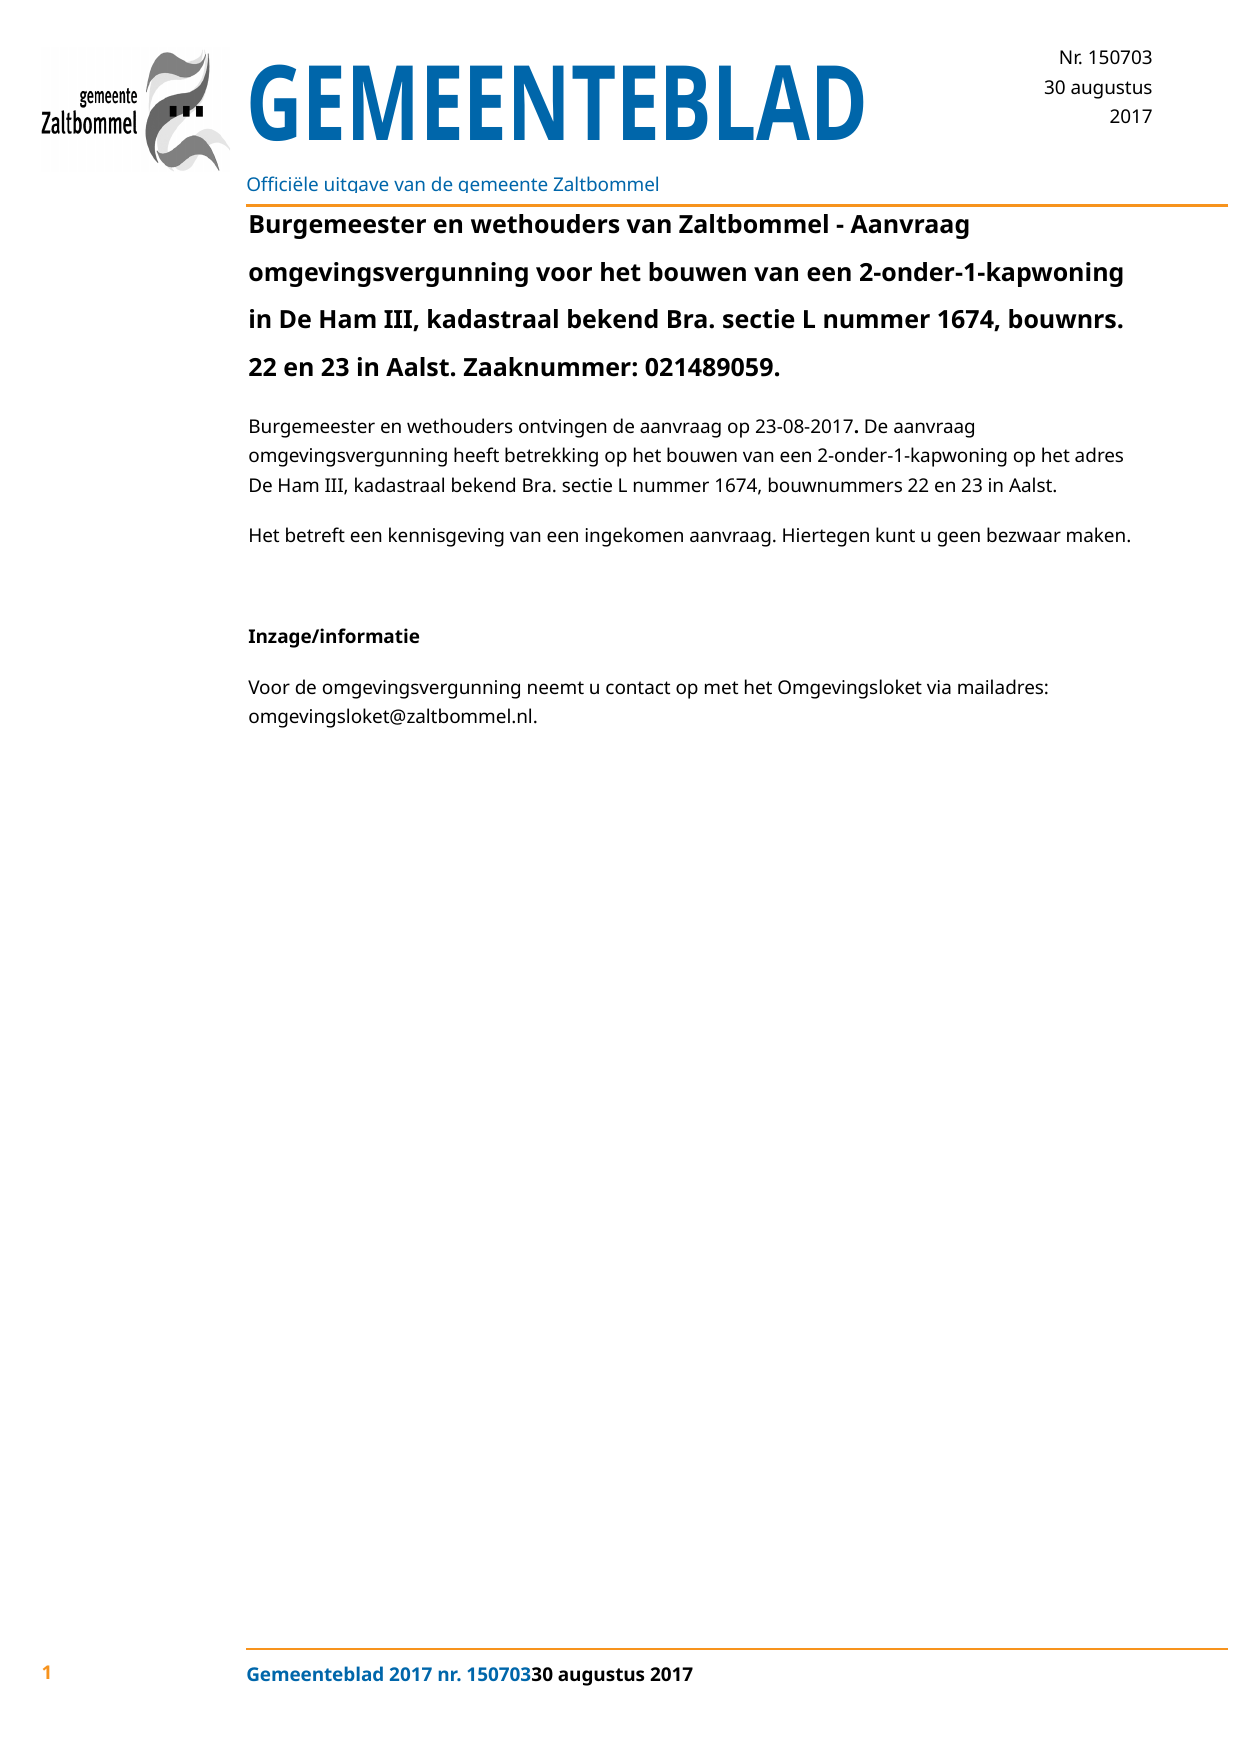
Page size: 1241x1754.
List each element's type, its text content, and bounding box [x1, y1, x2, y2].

picture [41, 47, 231, 172]
text Burgemeester en wethouders van Zaltbommel - Aanvraag omgevingsvergunning voor het bouwen van een 2-onder-1-kapwoning in De Ham III, kadastraal bekend Bra. sectie L nummer 1674, bouwnrs. 22 en 23 in Aalst. Zaaknummer: 021489059. [248, 207, 1152, 384]
text Inzage/informatie [248, 623, 1152, 649]
text Burgemeester en wethouders ontvingen de aanvraag op 23-08-2017. De aanvraag omgevingsvergunning heeft betrekking op het bouwen van een 2-onder-1-kapwoning op het adres De Ham III, kadastraal bekend Bra. sectie L nummer 1674, bouwnummers 22 en 23 in Aalst. [248, 413, 1152, 498]
text Het betreft een kennisgeving van een ingekomen aanvraag. Hiertegen kunt u geen bezwaar maken. [248, 523, 1152, 548]
text Voor de omgevingsvergunning neemt u contact op met het Omgevingsloket via mailadres: omgevingsloket@zaltbommel.nl. [248, 674, 1152, 729]
